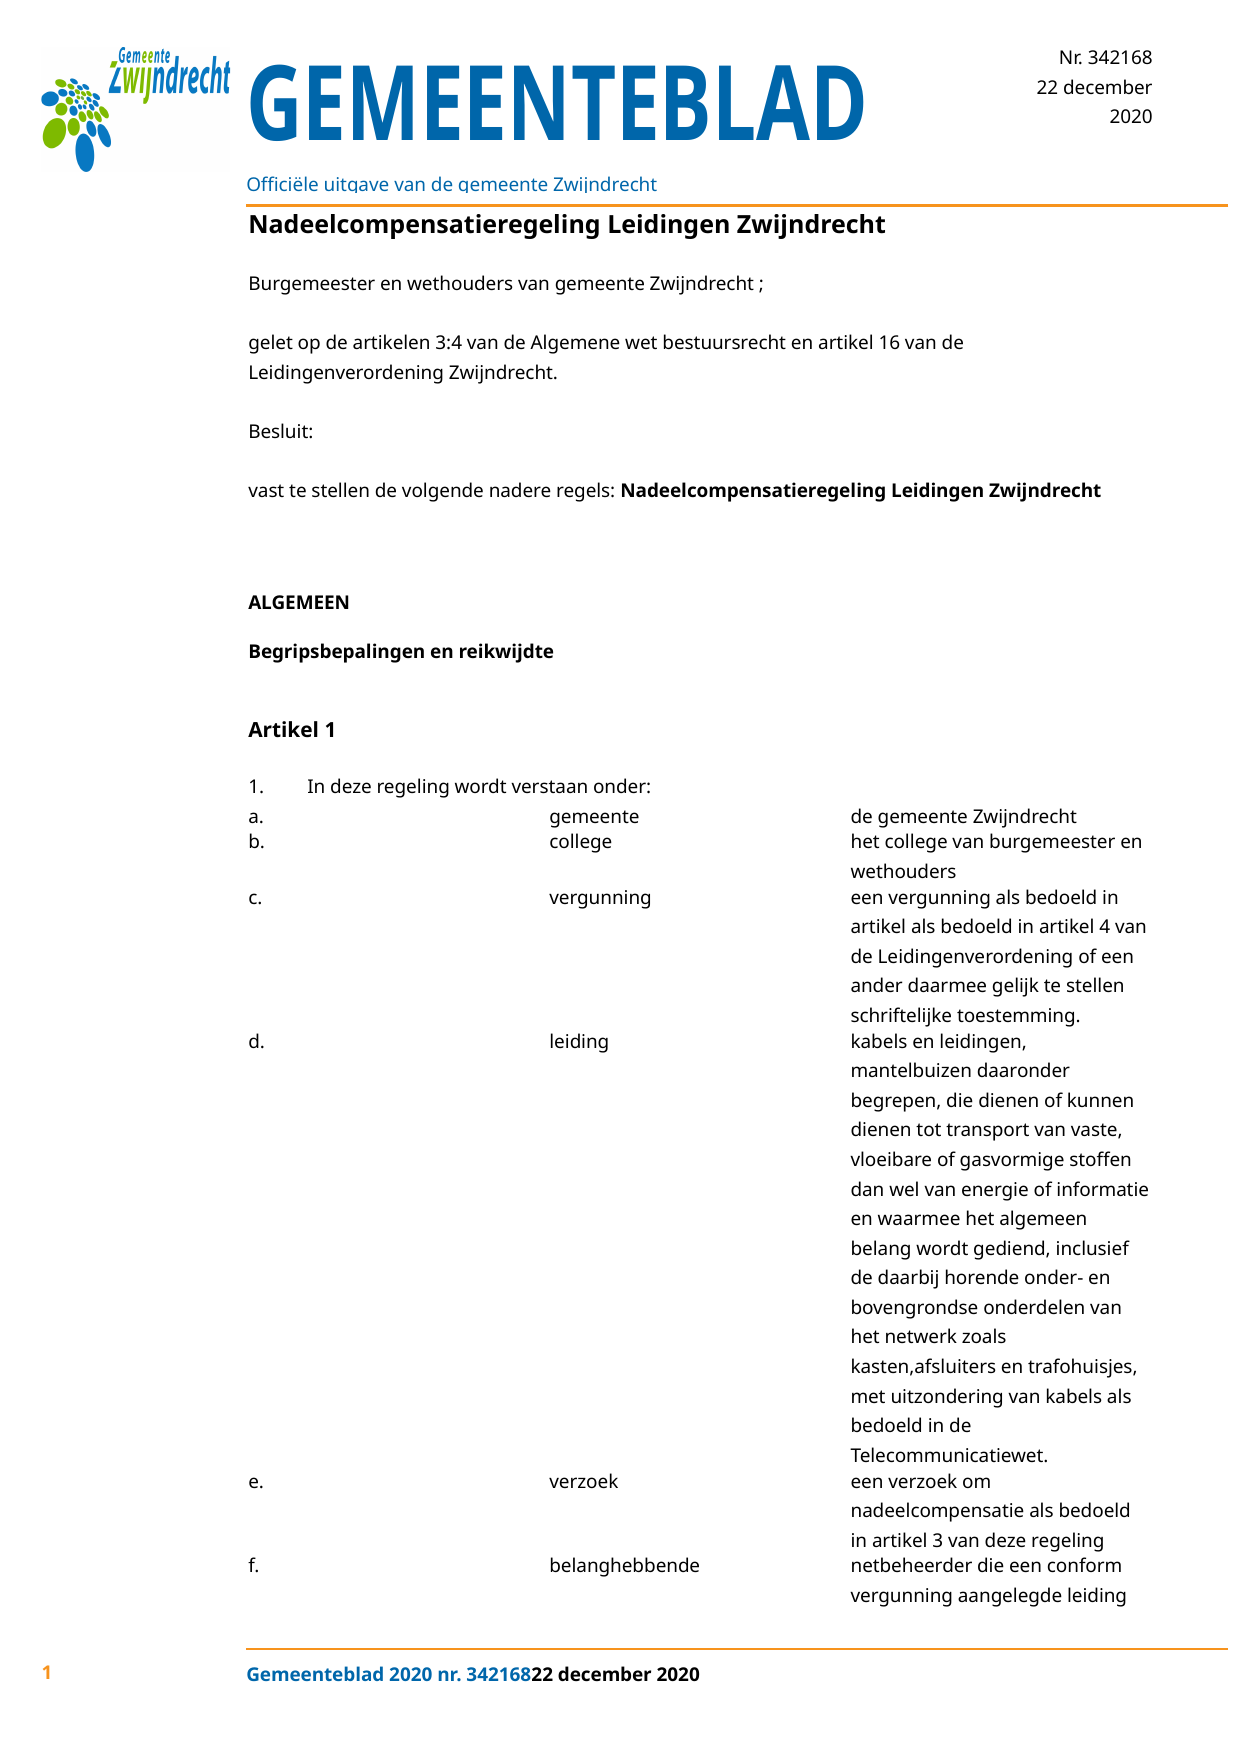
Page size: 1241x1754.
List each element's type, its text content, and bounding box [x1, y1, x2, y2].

table_cell kabels en leidingen, mantelbuizen daaronder begrepen, die dienen of kunnen dienen tot transport van vaste, vloeibare of gasvormige stoffen dan wel van energie of informatie en waarmee het algemeen belang wordt gediend, inclusief de daarbij horende onder- en bovengrondse onderdelen van het netwerk zoals kasten,afsluiters en trafohuisjes, met uitzondering van kabels als bedoeld in de Telecommunicatiewet. [850, 1028, 1152, 1468]
table_cell een vergunning als bedoeld in artikel als bedoeld in artikel 4 van de Leidingenverordening of een ander daarmee gelijk te stellen schriftelijke toestemming. [850, 884, 1152, 1028]
table_cell college [549, 829, 850, 884]
text Artikel 1 [248, 715, 1152, 743]
table_cell belanghebbende [549, 1553, 850, 1608]
text Besluit: [248, 418, 1152, 444]
table_header gemeente [549, 803, 850, 828]
table_cell e. [248, 1468, 549, 1553]
text Nadeelcompensatieregeling Leidingen Zwijndrecht [248, 207, 1152, 241]
list In deze regeling wordt verstaan onder: [248, 773, 1152, 799]
table_cell d. [248, 1028, 549, 1468]
text ALGEMEEN [248, 587, 1152, 615]
table_cell b. [248, 829, 549, 884]
table_cell netbeheerder die een conform vergunning aangelegde leiding [850, 1553, 1152, 1608]
text vast te stellen de volgende nadere regels: Nadeelcompensatieregeling Leidingen Zwijndrecht [248, 477, 1152, 503]
table_header a. [248, 803, 549, 828]
text Begripsbepalingen en reikwijdte [248, 636, 1152, 665]
table_cell verzoek [549, 1468, 850, 1553]
table_cell leiding [549, 1028, 850, 1468]
picture [41, 47, 231, 172]
table_cell vergunning [549, 884, 850, 1028]
table_cell een verzoek om nadeelcompensatie als bedoeld in artikel 3 van deze regeling [850, 1468, 1152, 1553]
table_header de gemeente Zwijndrecht [850, 803, 1152, 828]
table_cell het college van burgemeester en wethouders [850, 829, 1152, 884]
text gelet op de artikelen 3:4 van de Algemene wet bestuursrecht en artikel 16 van de Leidingenverordening Zwijndrecht. [248, 329, 1152, 385]
text Burgemeester en wethouders van gemeente Zwijndrecht ; [248, 270, 1152, 296]
table_cell f. [248, 1553, 549, 1608]
table_cell c. [248, 884, 549, 1028]
